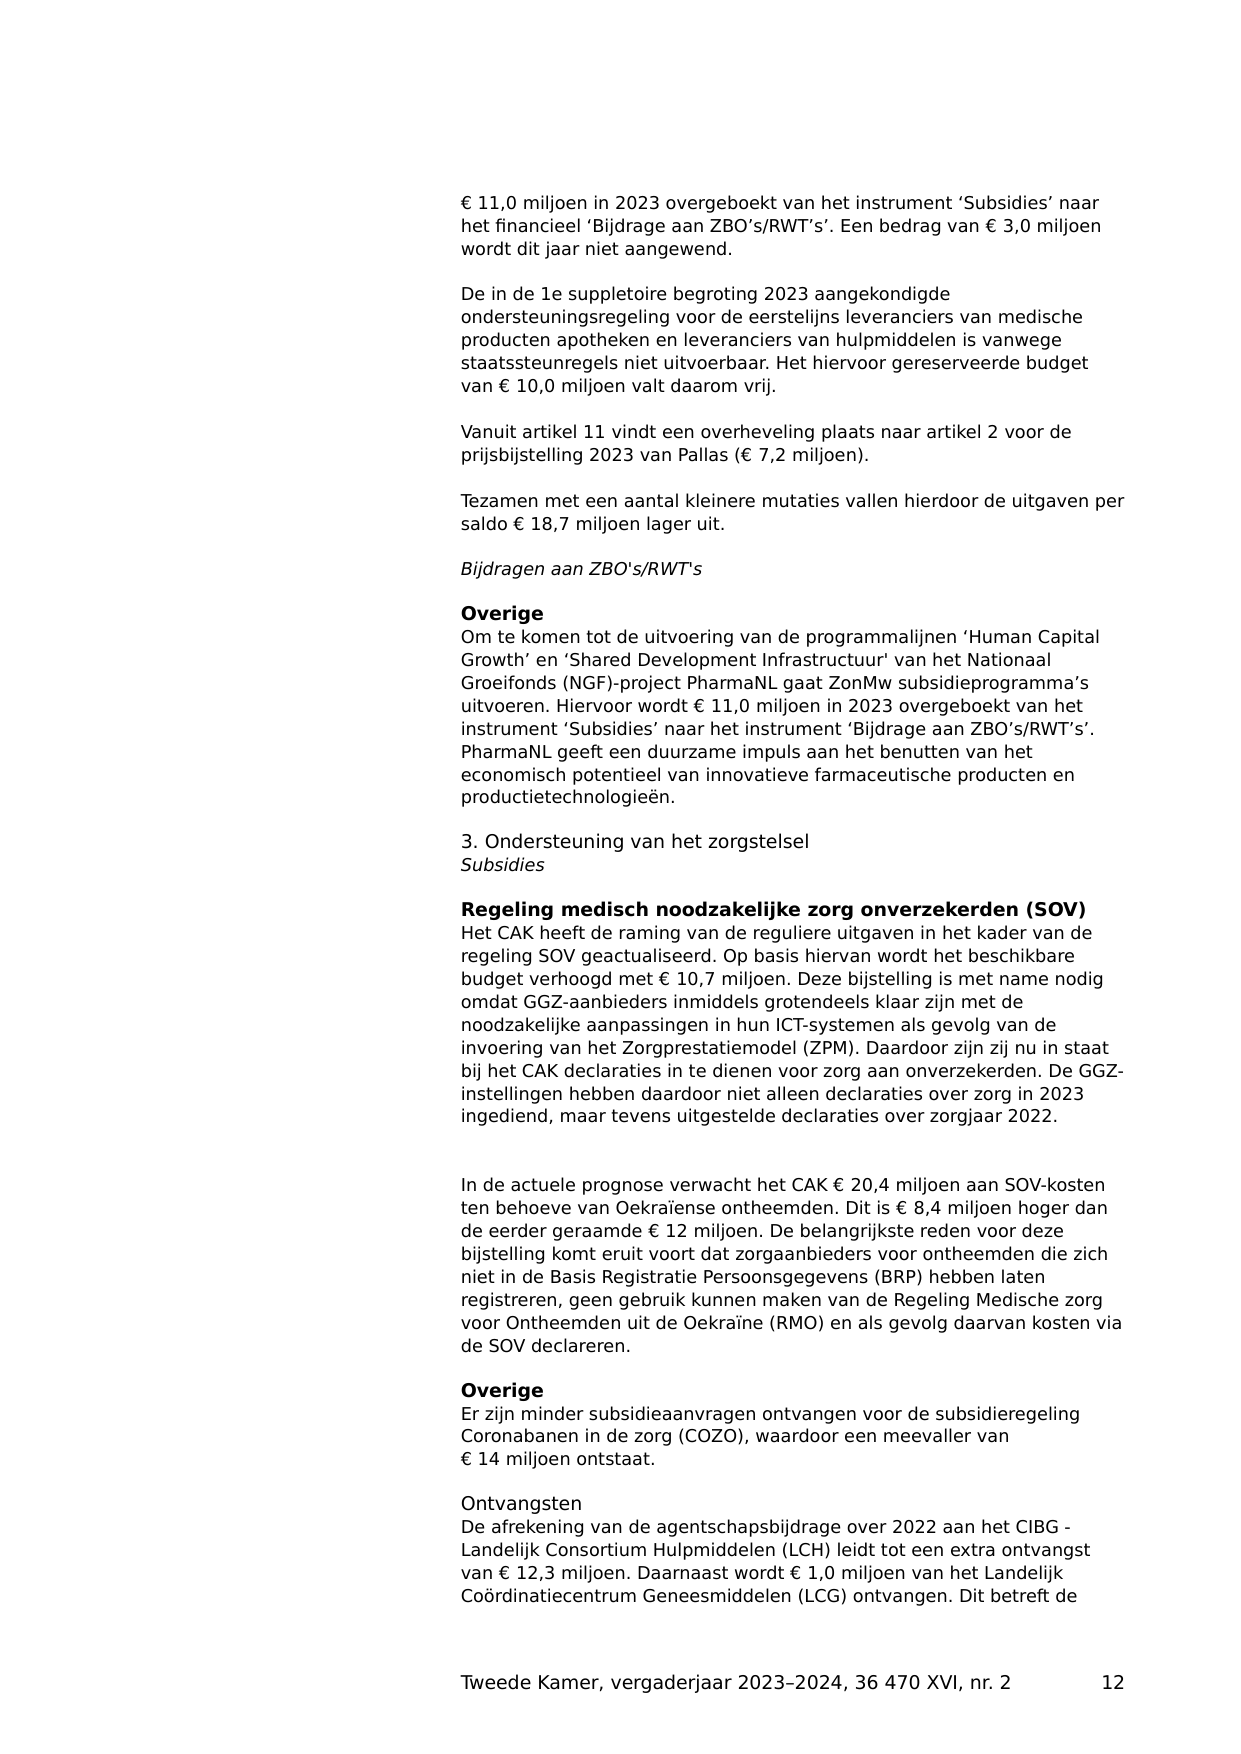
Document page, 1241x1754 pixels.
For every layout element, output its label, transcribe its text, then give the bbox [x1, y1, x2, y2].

text Regeling medisch noodzakelijke zorg onverzekerden (SOV) [461, 899, 1125, 921]
text Het CAK heeft de raming van de reguliere uitgaven in het kader van de regeling SOV geactualiseerd. Op basis hiervan wordt het beschikbare budget verhoogd met € 10,7 miljoen. Deze bijstelling is met name nodig omdat GGZ-aanbieders inmiddels grotendeels klaar zijn met de noodzakelijke aanpassingen in hun ICT-systemen als gevolg van de invoering van het Zorgprestatiemodel (ZPM). Daardoor zijn zij nu in staat bij het CAK declaraties in te dienen voor zorg aan onverzekerden. De GGZ-instellingen hebben daardoor niet alleen declaraties over zorg in 2023 ingediend, maar tevens uitgestelde declaraties over zorgjaar 2022. [461, 921, 1125, 1150]
text In de actuele prognose verwacht het CAK € 20,4 miljoen aan SOV-kosten ten behoeve van Oekraïense ontheemden. Dit is € 8,4 miljoen hoger dan de eerder geraamde € 12 miljoen. De belangrijkste reden voor deze bijstelling komt eruit voort dat zorgaanbieders voor ontheemden die zich niet in de Basis Registratie Persoonsgegevens (BRP) hebben laten registreren, geen gebruik kunnen maken van de Regeling Medische zorg voor Ontheemden uit de Oekraïne (RMO) en als gevolg daarvan kosten via de SOV declareren. [461, 1173, 1125, 1357]
title Ontvangsten [461, 1493, 1125, 1515]
text De in de 1e suppletoire begroting 2023 aangekondigde ondersteuningsregeling voor de eerstelijns leveranciers van medische producten apotheken en leveranciers van hulpmiddelen is vanwege staatssteunregels niet uitvoerbaar. Het hiervoor gereserveerde budget van € 10,0 miljoen valt daarom vrij. [461, 282, 1125, 397]
text Subsidies [461, 853, 1125, 876]
text Om te komen tot de uitvoering van de programmalijnen ‘Human Capital Growth’ en ‘Shared Development Infrastructuur' van het Nationaal Groeifonds (NGF)-project PharmaNL gaat ZonMw subsidieprogramma’s uitvoeren. Hiervoor wordt € 11,0 miljoen in 2023 overgeboekt van het instrument ‘Subsidies’ naar het instrument ‘Bijdrage aan ZBO’s/RWT’s’. PharmaNL geeft een duurzame impuls aan het benutten van het economisch potentieel van innovatieve farmaceutische producten en productietechnologieën. [461, 625, 1125, 808]
text € 11,0 miljoen in 2023 overgeboekt van het instrument ‘Subsidies’ naar het financieel ‘Bijdrage aan ZBO’s/RWT’s’. Een bedrag van € 3,0 miljoen wordt dit jaar niet aangewend. [461, 191, 1125, 259]
text Er zijn minder subsidieaanvragen ontvangen voor de subsidieregeling Coronabanen in de zorg (COZO), waardoor een meevaller van € 14 miljoen ontstaat. [461, 1402, 1125, 1470]
text Tezamen met een aantal kleinere mutaties vallen hierdoor de uitgaven per saldo € 18,7 miljoen lager uit. [461, 489, 1125, 534]
text Overige [461, 1379, 1125, 1402]
text Bijdragen aan ZBO's/RWT's [461, 557, 1125, 580]
text De afrekening van de agentschapsbijdrage over 2022 aan het CIBG - Landelijk Consortium Hulpmiddelen (LCH) leidt tot een extra ontvangst van € 12,3 miljoen. Daarnaast wordt € 1,0 miljoen van het Landelijk Coördinatiecentrum Geneesmiddelen (LCG) ontvangen. Dit betreft de [461, 1515, 1125, 1607]
text Vanuit artikel 11 vindt een overheveling plaats naar artikel 2 voor de prijsbijstelling 2023 van Pallas (€ 7,2 miljoen). [461, 420, 1125, 466]
title 3. Ondersteuning van het zorgstelsel [461, 831, 1125, 853]
text Overige [461, 603, 1125, 625]
